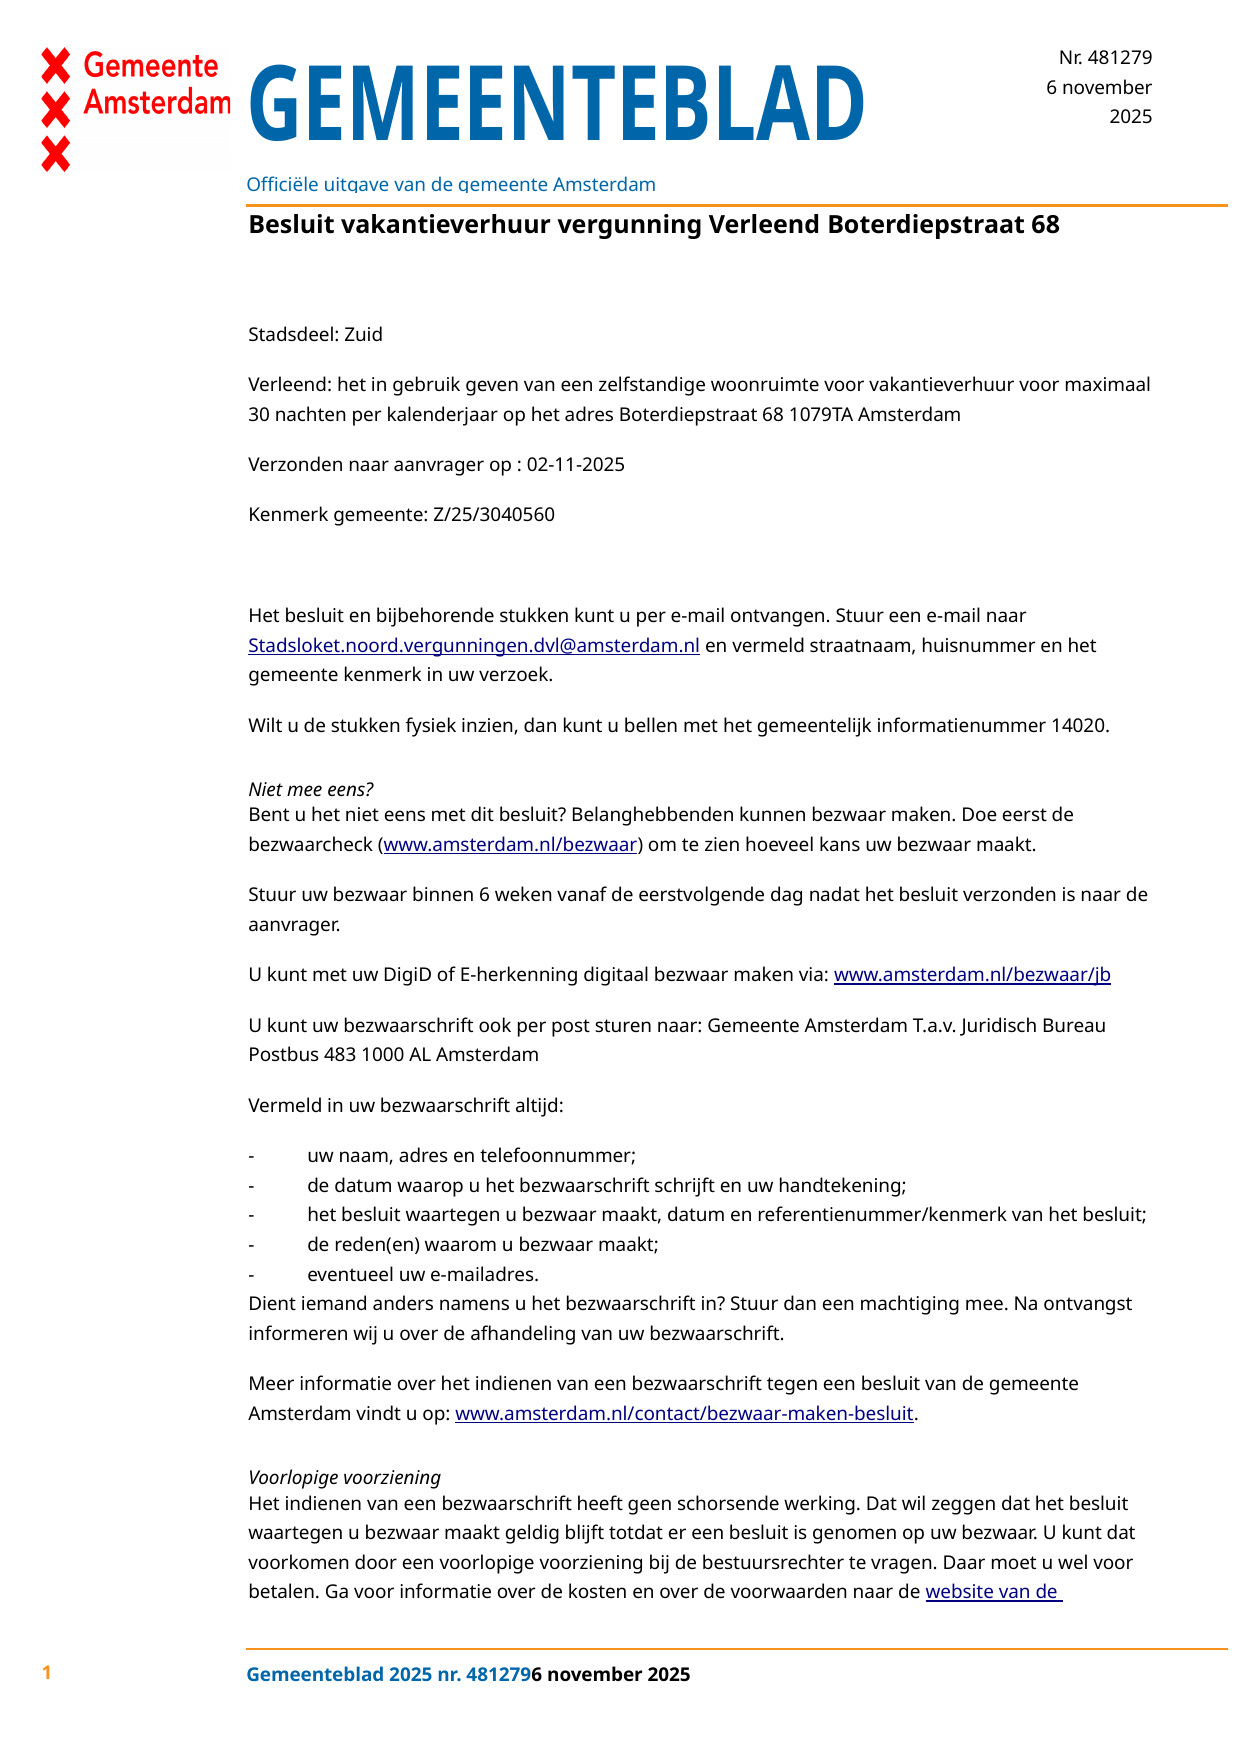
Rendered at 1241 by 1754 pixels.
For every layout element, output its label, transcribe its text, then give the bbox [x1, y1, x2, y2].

text Bent u het niet eens met dit besluit? Belanghebbenden kunnen bezwaar maken. Doe eerst de bezwaarcheck (www.amsterdam.nl/bezwaar) om te zien hoeveel kans uw bezwaar maakt. [248, 802, 1152, 857]
text Stuur uw bezwaar binnen 6 weken vanaf de eerstvolgende dag nadat het besluit verzonden is naar de aanvrager. [248, 882, 1152, 937]
text Het besluit en bijbehorende stukken kunt u per e-mail ontvangen. Stuur een e-mail naar Stadsloket.noord.vergunningen.dvl@amsterdam.nl en vermeld straatnaam, huisnummer en het gemeente kenmerk in uw verzoek. [248, 602, 1152, 687]
text U kunt met uw DigiD of E-herkenning digitaal bezwaar maken via: www.amsterdam.nl/bezwaar/jb [248, 962, 1152, 987]
text Besluit vakantieverhuur vergunning Verleend Boterdiepstraat 68 [248, 207, 1152, 241]
list de datum waarop u het bezwaarschrift schrijft en uw handtekening; [248, 1172, 1152, 1198]
list het besluit waartegen u bezwaar maakt, datum en referentienummer/kenmerk van het besluit; [248, 1202, 1152, 1227]
list de reden(en) waarom u bezwaar maakt; [248, 1231, 1152, 1257]
text Meer informatie over het indienen van een bezwaarschrift tegen een besluit van de gemeente Amsterdam vindt u op: www.amsterdam.nl/contact/bezwaar-maken-besluit. [248, 1370, 1152, 1426]
picture [41, 47, 231, 172]
text Het indienen van een bezwaarschrift heeft geen schorsende werking. Dat wil zeggen dat het besluit waartegen u bezwaar maakt geldig blijft totdat er een besluit is genomen op uw bezwaar. U kunt dat voorkomen door een voorlopige voorziening bij de bestuursrechter te vragen. Daar moet u wel voor betalen. Ga voor informatie over de kosten en over de voorwaarden naar de website van de [248, 1490, 1152, 1604]
text Verzonden naar aanvrager op : 02-11-2025 [248, 451, 1152, 477]
text U kunt uw bezwaarschrift ook per post sturen naar: Gemeente Amsterdam T.a.v. Juridisch Bureau Postbus 483 1000 AL Amsterdam [248, 1012, 1152, 1067]
text Kenmerk gemeente: Z/25/3040560 [248, 502, 1152, 527]
list eventueel uw e-mailadres. [248, 1261, 1152, 1287]
text Wilt u de stukken fysiek inzien, dan kunt u bellen met het gemeentelijk informatienummer 14020. [248, 712, 1152, 738]
text Verleend: het in gebruik geven van een zelfstandige woonruimte voor vakantieverhuur voor maximaal 30 nachten per kalenderjaar op het adres Boterdiepstraat 68 1079TA Amsterdam [248, 371, 1152, 426]
text Vermeld in uw bezwaarschrift altijd: [248, 1092, 1152, 1118]
text Dient iemand anders namens u het bezwaarschrift in? Stuur dan een machtiging mee. Na ontvangst informeren wij u over de afhandeling van uw bezwaarschrift. [248, 1290, 1152, 1346]
text Stadsdeel: Zuid [248, 321, 1152, 346]
text Niet mee eens? [248, 776, 1152, 802]
text Voorlopige voorziening [248, 1464, 1152, 1490]
list uw naam, adres en telefoonnummer; [248, 1142, 1152, 1168]
